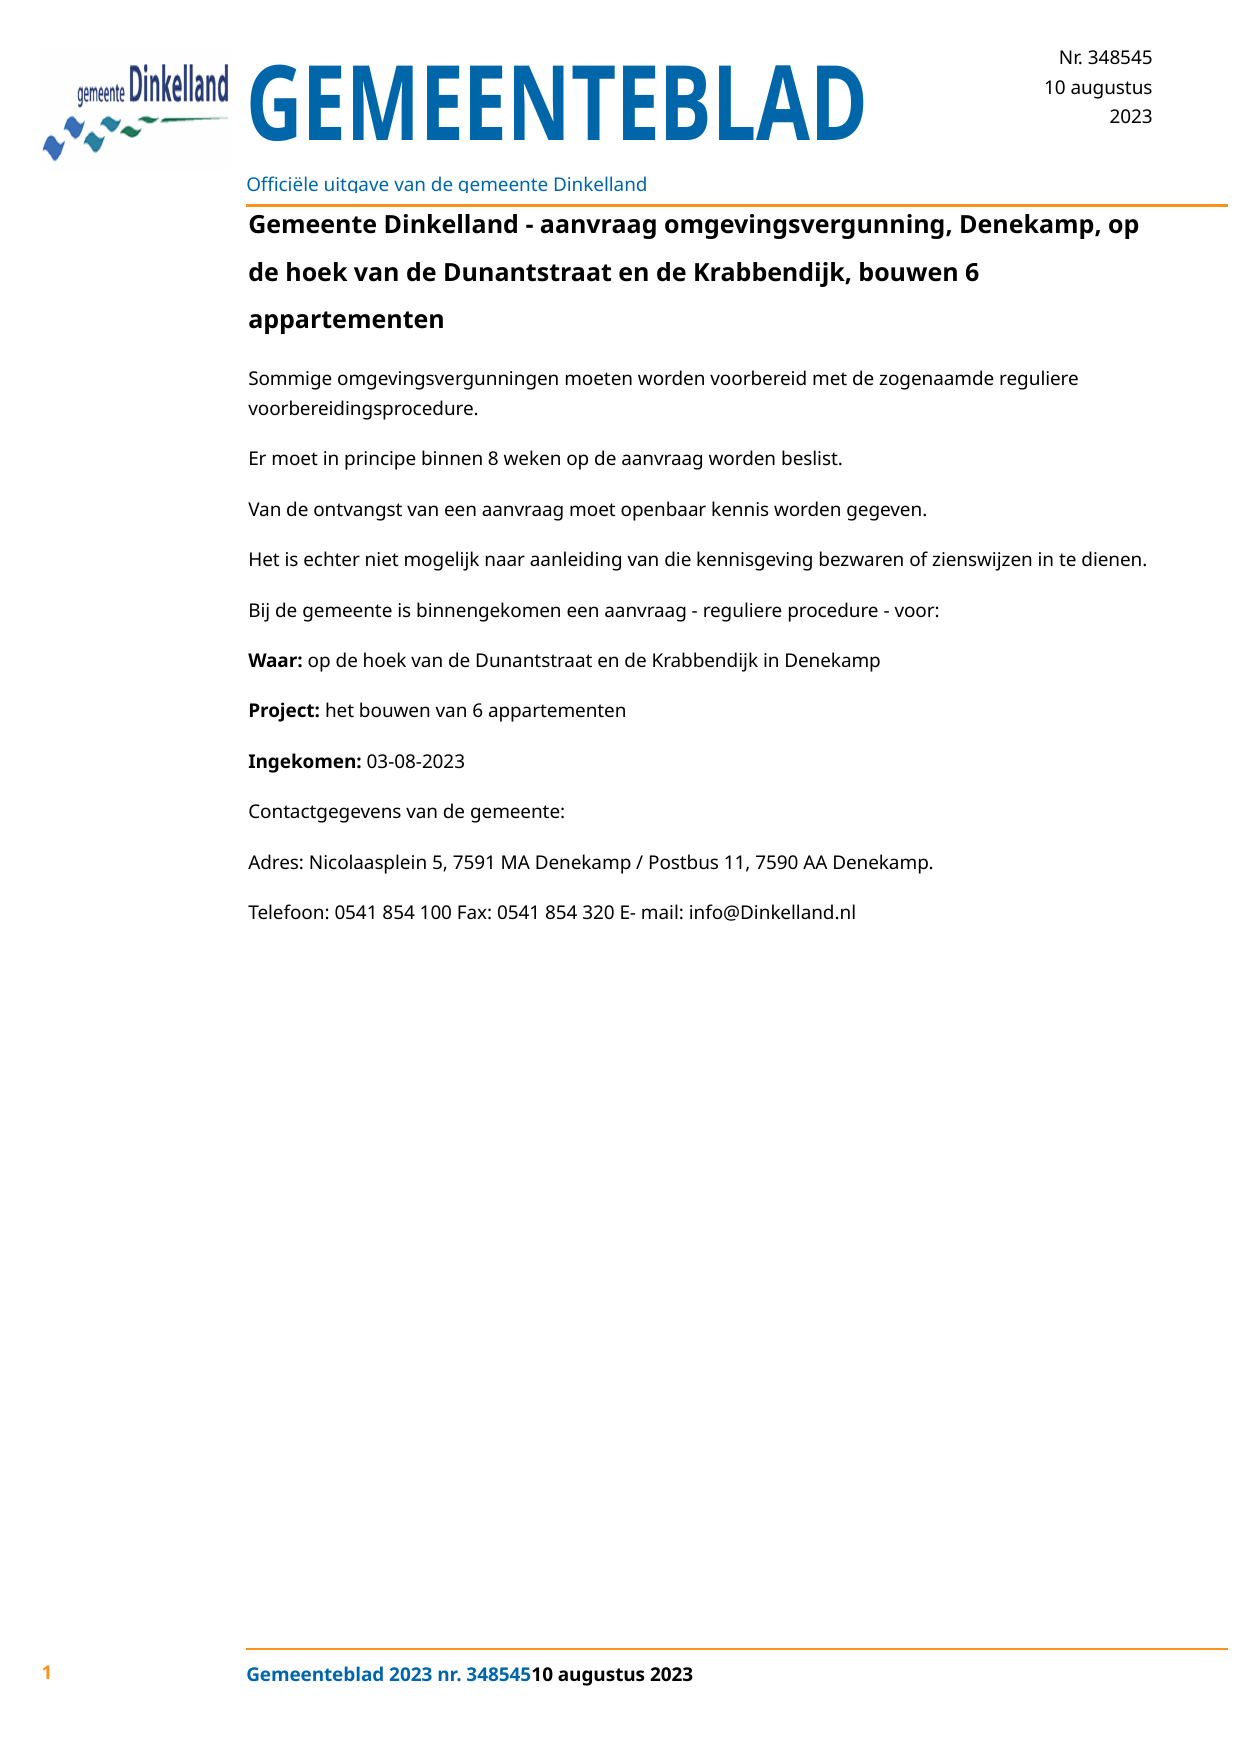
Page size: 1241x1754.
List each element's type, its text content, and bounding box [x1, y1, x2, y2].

text Adres: Nicolaasplein 5, 7591 MA Denekamp / Postbus 11, 7590 AA Denekamp. [248, 849, 1152, 874]
text Er moet in principe binnen 8 weken op de aanvraag worden beslist. [248, 446, 1152, 471]
text Bij de gemeente is binnengekomen een aanvraag - reguliere procedure - voor: [248, 597, 1152, 622]
text Sommige omgevingsvergunningen moeten worden voorbereid met de zogenaamde reguliere voorbereidingsprocedure. [248, 366, 1152, 421]
text Ingekomen: 03-08-2023 [248, 748, 1152, 774]
text Contactgegevens van de gemeente: [248, 798, 1152, 824]
text Project: het bouwen van 6 appartementen [248, 698, 1152, 723]
picture [41, 47, 231, 172]
text Telefoon: 0541 854 100 Fax: 0541 854 320 E- mail: info@Dinkelland.nl [248, 899, 1152, 925]
text Waar: op de hoek van de Dunantstraat en de Krabbendijk in Denekamp [248, 647, 1152, 673]
text Van de ontvangst van een aanvraag moet openbaar kennis worden gegeven. [248, 496, 1152, 522]
text Gemeente Dinkelland - aanvraag omgevingsvergunning, Denekamp, op de hoek van de Dunantstraat en de Krabbendijk, bouwen 6 appartementen [248, 207, 1152, 336]
text Het is echter niet mogelijk naar aanleiding van die kennisgeving bezwaren of zienswijzen in te dienen. [248, 546, 1152, 572]
